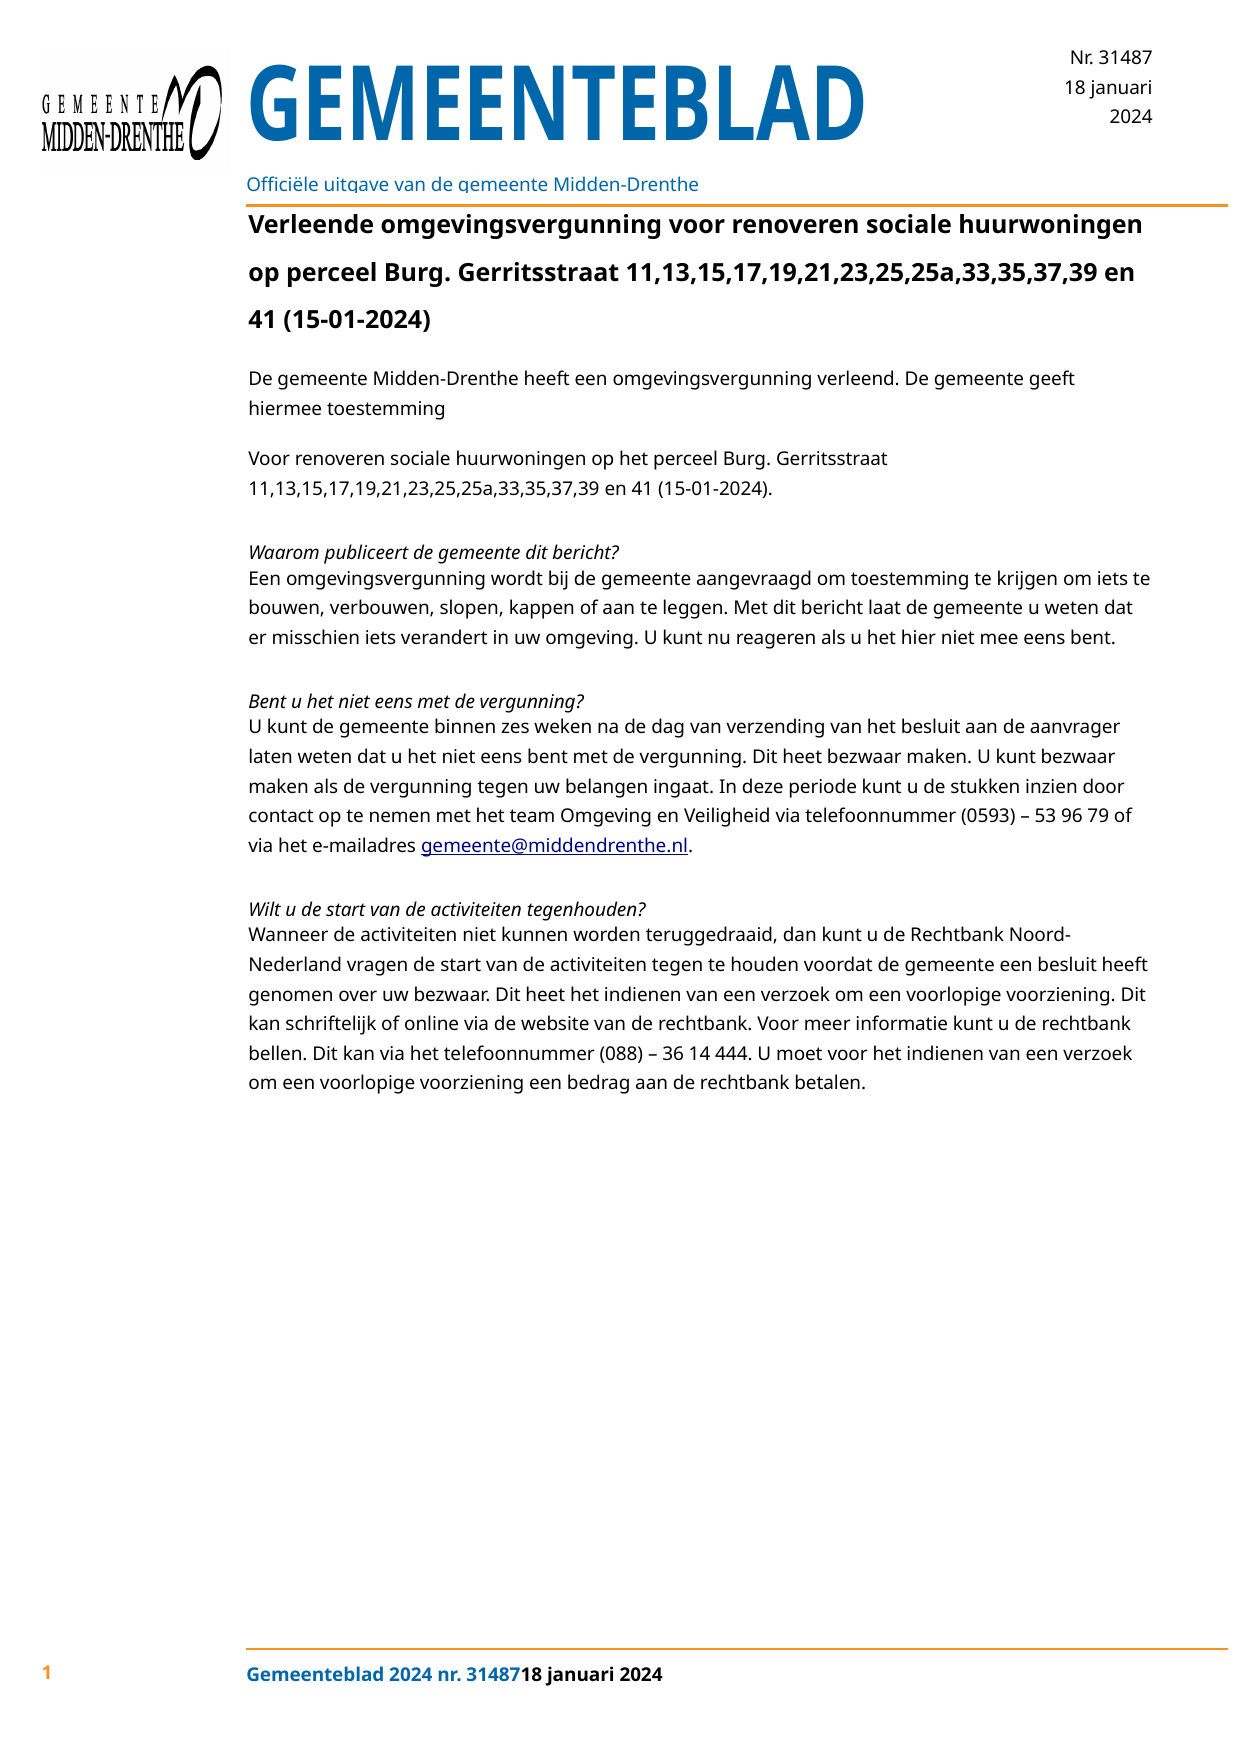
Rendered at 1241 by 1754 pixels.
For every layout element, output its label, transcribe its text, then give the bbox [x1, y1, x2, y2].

text Wanneer de activiteiten niet kunnen worden teruggedraaid, dan kunt u de Rechtbank Noord-Nederland vragen de start van de activiteiten tegen te houden voordat de gemeente een besluit heeft genomen over uw bezwaar. Dit heet het indienen van een verzoek om een voorlopige voorziening. Dit kan schriftelijk of online via de website van de rechtbank. Voor meer informatie kunt u de rechtbank bellen. Dit kan via het telefoonnummer (088) – 36 14 444. U moet voor het indienen van een verzoek om een voorlopige voorziening een bedrag aan de rechtbank betalen. [248, 922, 1152, 1095]
text Verleende omgevingsvergunning voor renoveren sociale huurwoningen op perceel Burg. Gerritsstraat 11,13,15,17,19,21,23,25,25a,33,35,37,39 en 41 (15-01-2024) [248, 207, 1152, 336]
picture [41, 47, 231, 172]
text Bent u het niet eens met de vergunning? [248, 688, 1152, 714]
text De gemeente Midden-Drenthe heeft een omgevingsvergunning verleend. De gemeente geeft hiermee toestemming [248, 366, 1152, 421]
text Een omgevingsvergunning wordt bij de gemeente aangevraagd om toestemming te krijgen om iets te bouwen, verbouwen, slopen, kappen of aan te leggen. Met dit bericht laat de gemeente u weten dat er misschien iets verandert in uw omgeving. U kunt nu reageren als u het hier niet mee eens bent. [248, 565, 1152, 650]
text Wilt u de start van de activiteiten tegenhouden? [248, 896, 1152, 922]
text Voor renoveren sociale huurwoningen op het perceel Burg. Gerritsstraat 11,13,15,17,19,21,23,25,25a,33,35,37,39 en 41 (15-01-2024). [248, 446, 1152, 501]
text Waarom publiceert de gemeente dit bericht? [248, 539, 1152, 565]
text U kunt de gemeente binnen zes weken na de dag van verzending van het besluit aan de aanvrager laten weten dat u het niet eens bent met de vergunning. Dit heet bezwaar maken. U kunt bezwaar maken als de vergunning tegen uw belangen ingaat. In deze periode kunt u de stukken inzien door contact op te nemen met het team Omgeving en Veiligheid via telefoonnummer (0593) – 53 96 79 of via het e-mailadres gemeente@middendrenthe.nl. [248, 714, 1152, 858]
